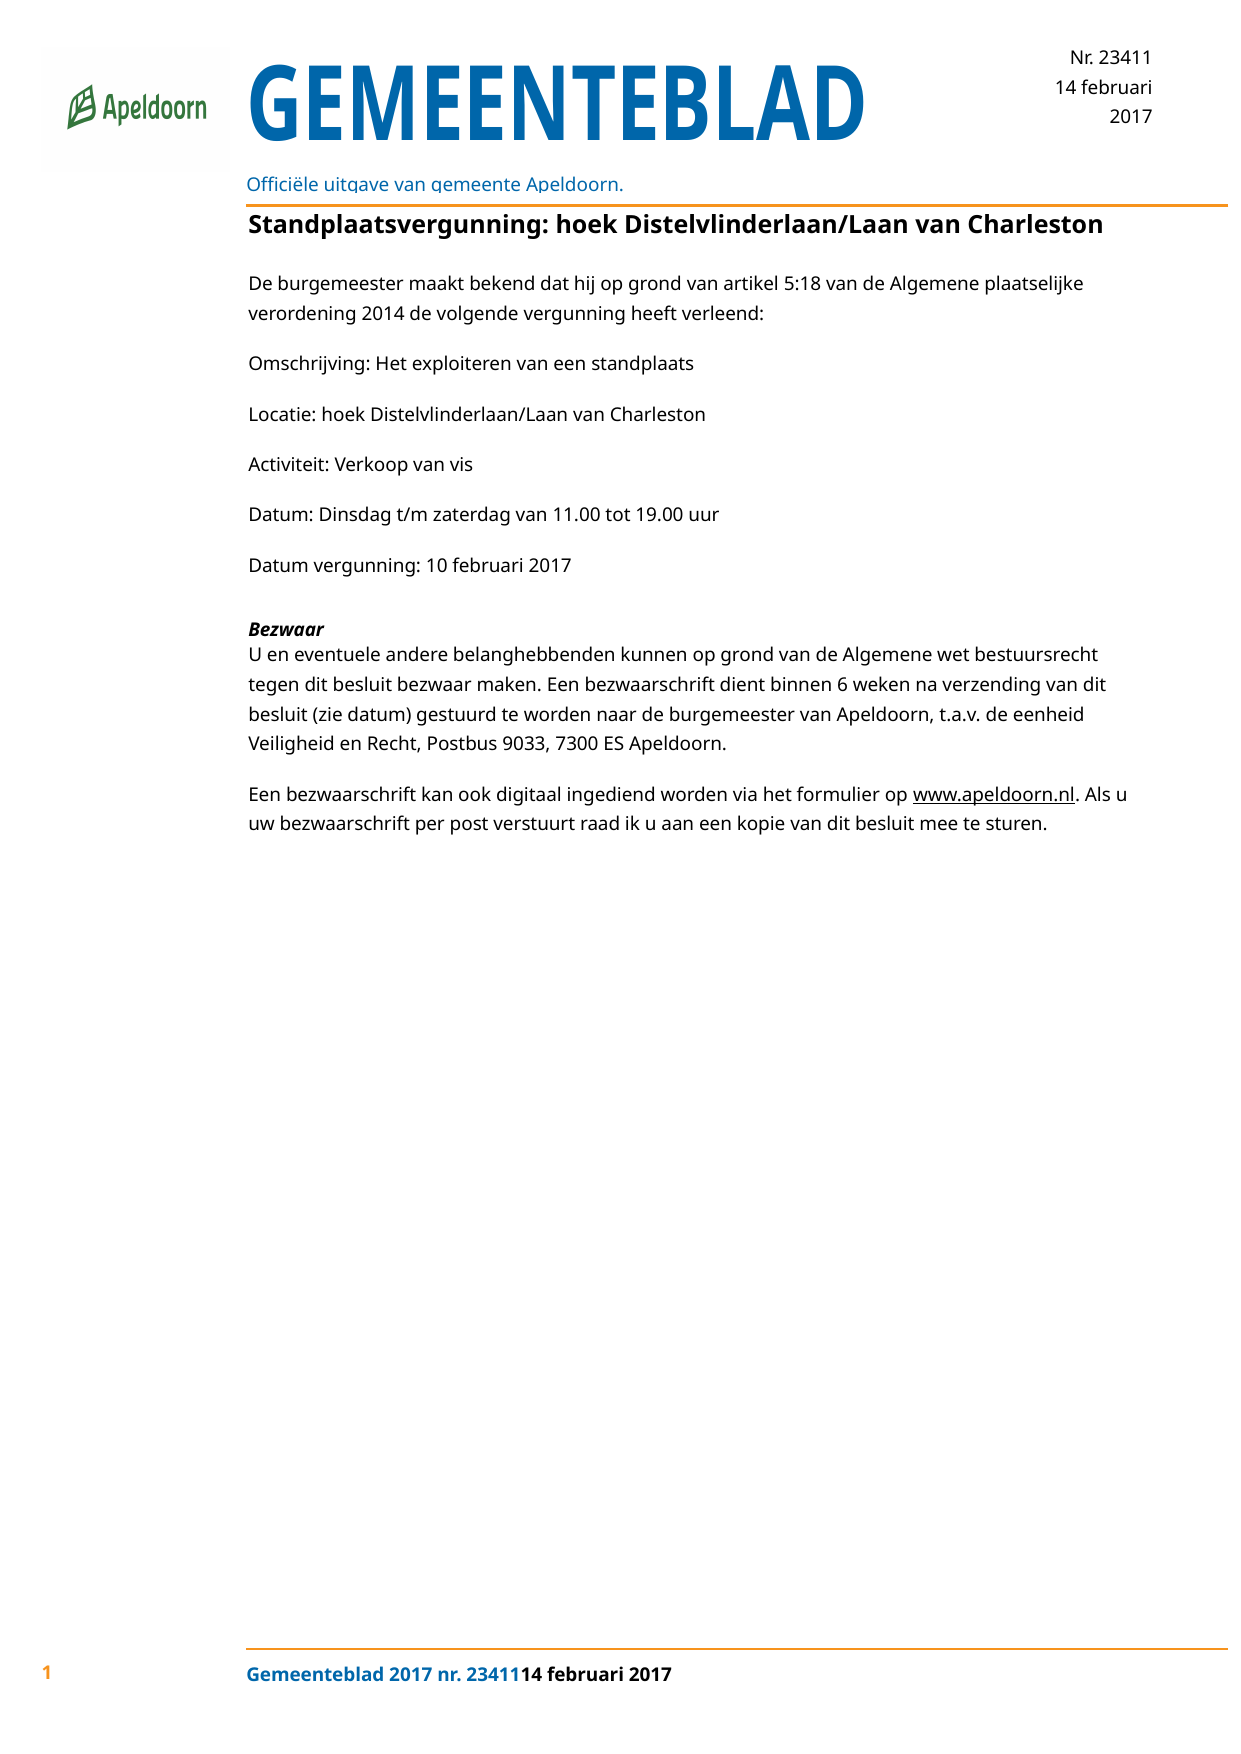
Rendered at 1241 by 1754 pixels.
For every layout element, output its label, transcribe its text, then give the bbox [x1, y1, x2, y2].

text Standplaatsvergunning: hoek Distelvlinderlaan/Laan van Charleston [248, 207, 1152, 241]
text Een bezwaarschrift kan ook digitaal ingediend worden via het formulier op www.apeldoorn.nl. Als u uw bezwaarschrift per post verstuurt raad ik u aan een kopie van dit besluit mee te sturen. [248, 781, 1152, 836]
text Datum vergunning: 10 februari 2017 [248, 552, 1152, 578]
text Locatie: hoek Distelvlinderlaan/Laan van Charleston [248, 401, 1152, 426]
text Activiteit: Verkoop van vis [248, 451, 1152, 477]
text De burgemeester maakt bekend dat hij op grond van artikel 5:18 van de Algemene plaatselijke verordening 2014 de volgende vergunning heeft verleend: [248, 270, 1152, 326]
text Omschrijving: Het exploiteren van een standplaats [248, 350, 1152, 376]
text Bezwaar [248, 616, 1152, 642]
picture [41, 47, 231, 172]
text Datum: Dinsdag t/m zaterdag van 11.00 tot 19.00 uur [248, 502, 1152, 527]
text U en eventuele andere belanghebbenden kunnen op grond van de Algemene wet bestuursrecht tegen dit besluit bezwaar maken. Een bezwaarschrift dient binnen 6 weken na verzending van dit besluit (zie datum) gestuurd te worden naar de burgemeester van Apeldoorn, t.a.v. de eenheid Veiligheid en Recht, Postbus 9033, 7300 ES Apeldoorn. [248, 642, 1152, 756]
